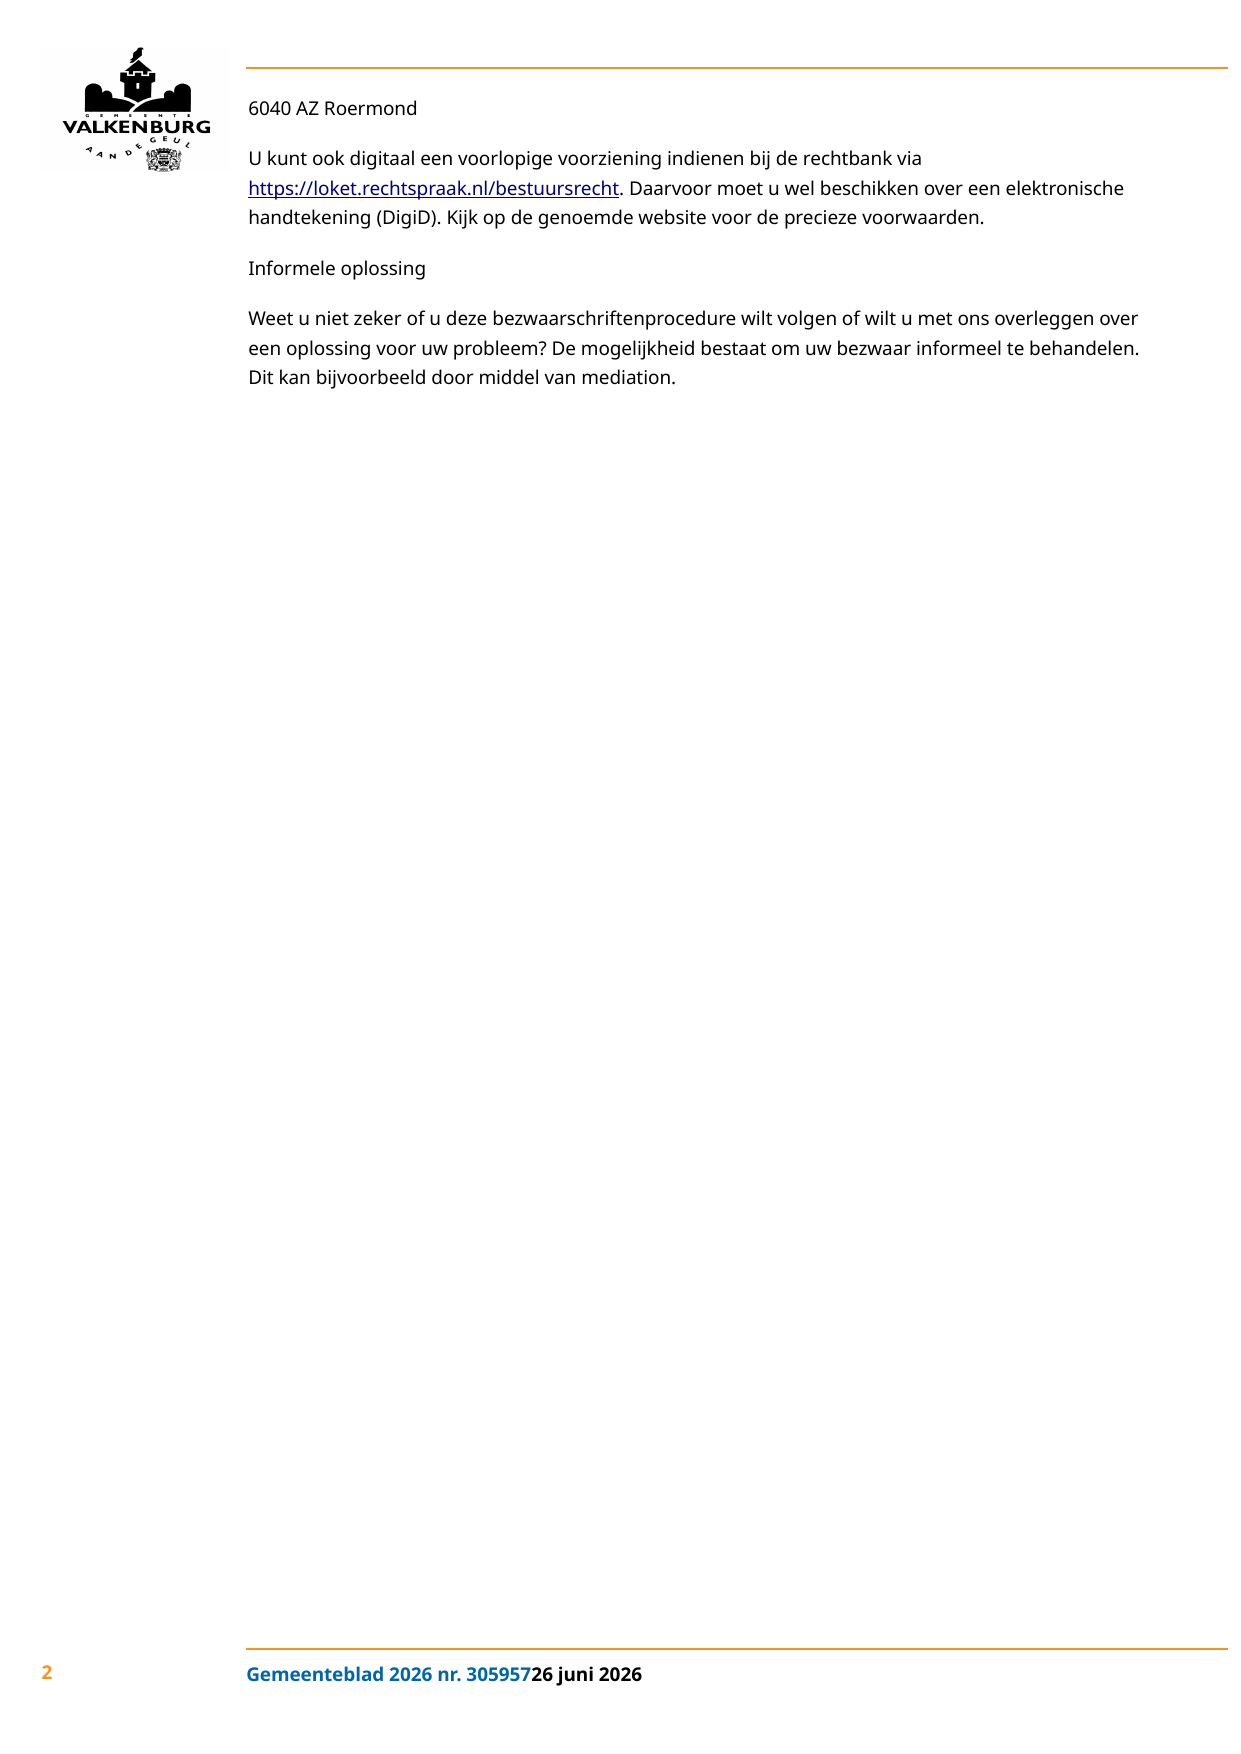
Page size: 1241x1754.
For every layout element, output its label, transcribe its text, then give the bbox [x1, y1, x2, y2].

text Weet u niet zeker of u deze bezwaarschriftenprocedure wilt volgen of wilt u met ons overleggen over een oplossing voor uw probleem? De mogelijkheid bestaat om uw bezwaar informeel te behandelen. Dit kan bijvoorbeeld door middel van mediation. [248, 305, 1152, 390]
picture [41, 47, 231, 172]
text U kunt ook digitaal een voorlopige voorziening indienen bij de rechtbank via https://loket.rechtspraak.nl/bestuursrecht. Daarvoor moet u wel beschikken over een elektronische handtekening (DigiD). Kijk op de genoemde website voor de precieze voorwaarden. [248, 145, 1152, 230]
text Informele oplossing [248, 255, 1152, 281]
text 6040 AZ Roermond [248, 95, 1152, 121]
